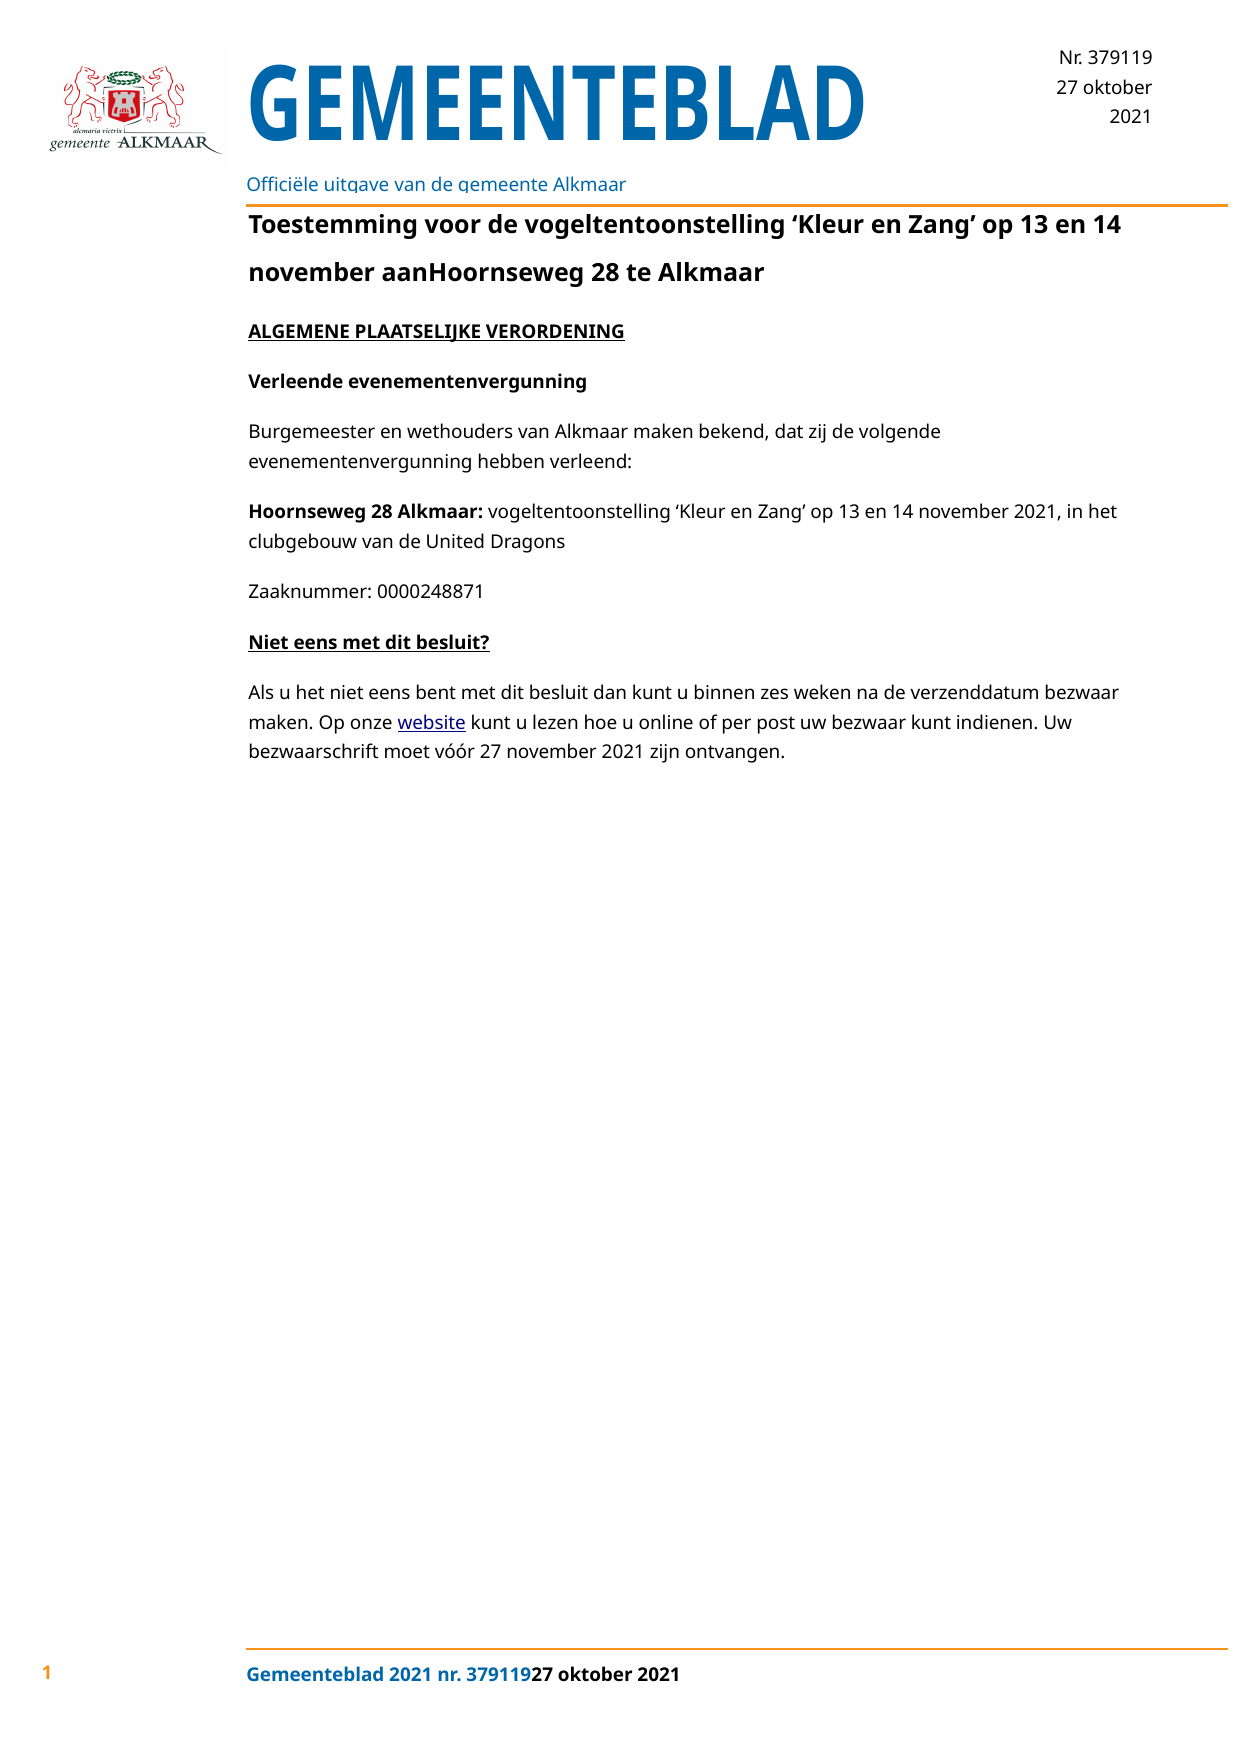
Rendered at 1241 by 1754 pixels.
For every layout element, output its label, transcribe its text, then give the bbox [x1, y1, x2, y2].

text Hoornseweg 28 Alkmaar: vogeltentoonstelling ‘Kleur en Zang’ op 13 en 14 november 2021, in het clubgebouw van de United Dragons [248, 499, 1152, 554]
text Toestemming voor de vogeltentoonstelling ‘Kleur en Zang’ op 13 en 14 november aanHoornseweg 28 te Alkmaar [248, 207, 1152, 288]
picture [41, 47, 231, 172]
text Verleende evenementenvergunning [248, 368, 1152, 394]
text Als u het niet eens bent met dit besluit dan kunt u binnen zes weken na de verzenddatum bezwaar maken. Op onze website kunt u lezen hoe u online of per post uw bezwaar kunt indienen. Uw bezwaarschrift moet vóór 27 november 2021 zijn ontvangen. [248, 679, 1152, 764]
text Burgemeester en wethouders van Alkmaar maken bekend, dat zij de volgende evenementenvergunning hebben verleend: [248, 419, 1152, 474]
text Zaaknummer: 0000248871 [248, 579, 1152, 604]
text Niet eens met dit besluit? [248, 629, 1152, 655]
text ALGEMENE PLAATSELIJKE VERORDENING [248, 318, 1152, 344]
